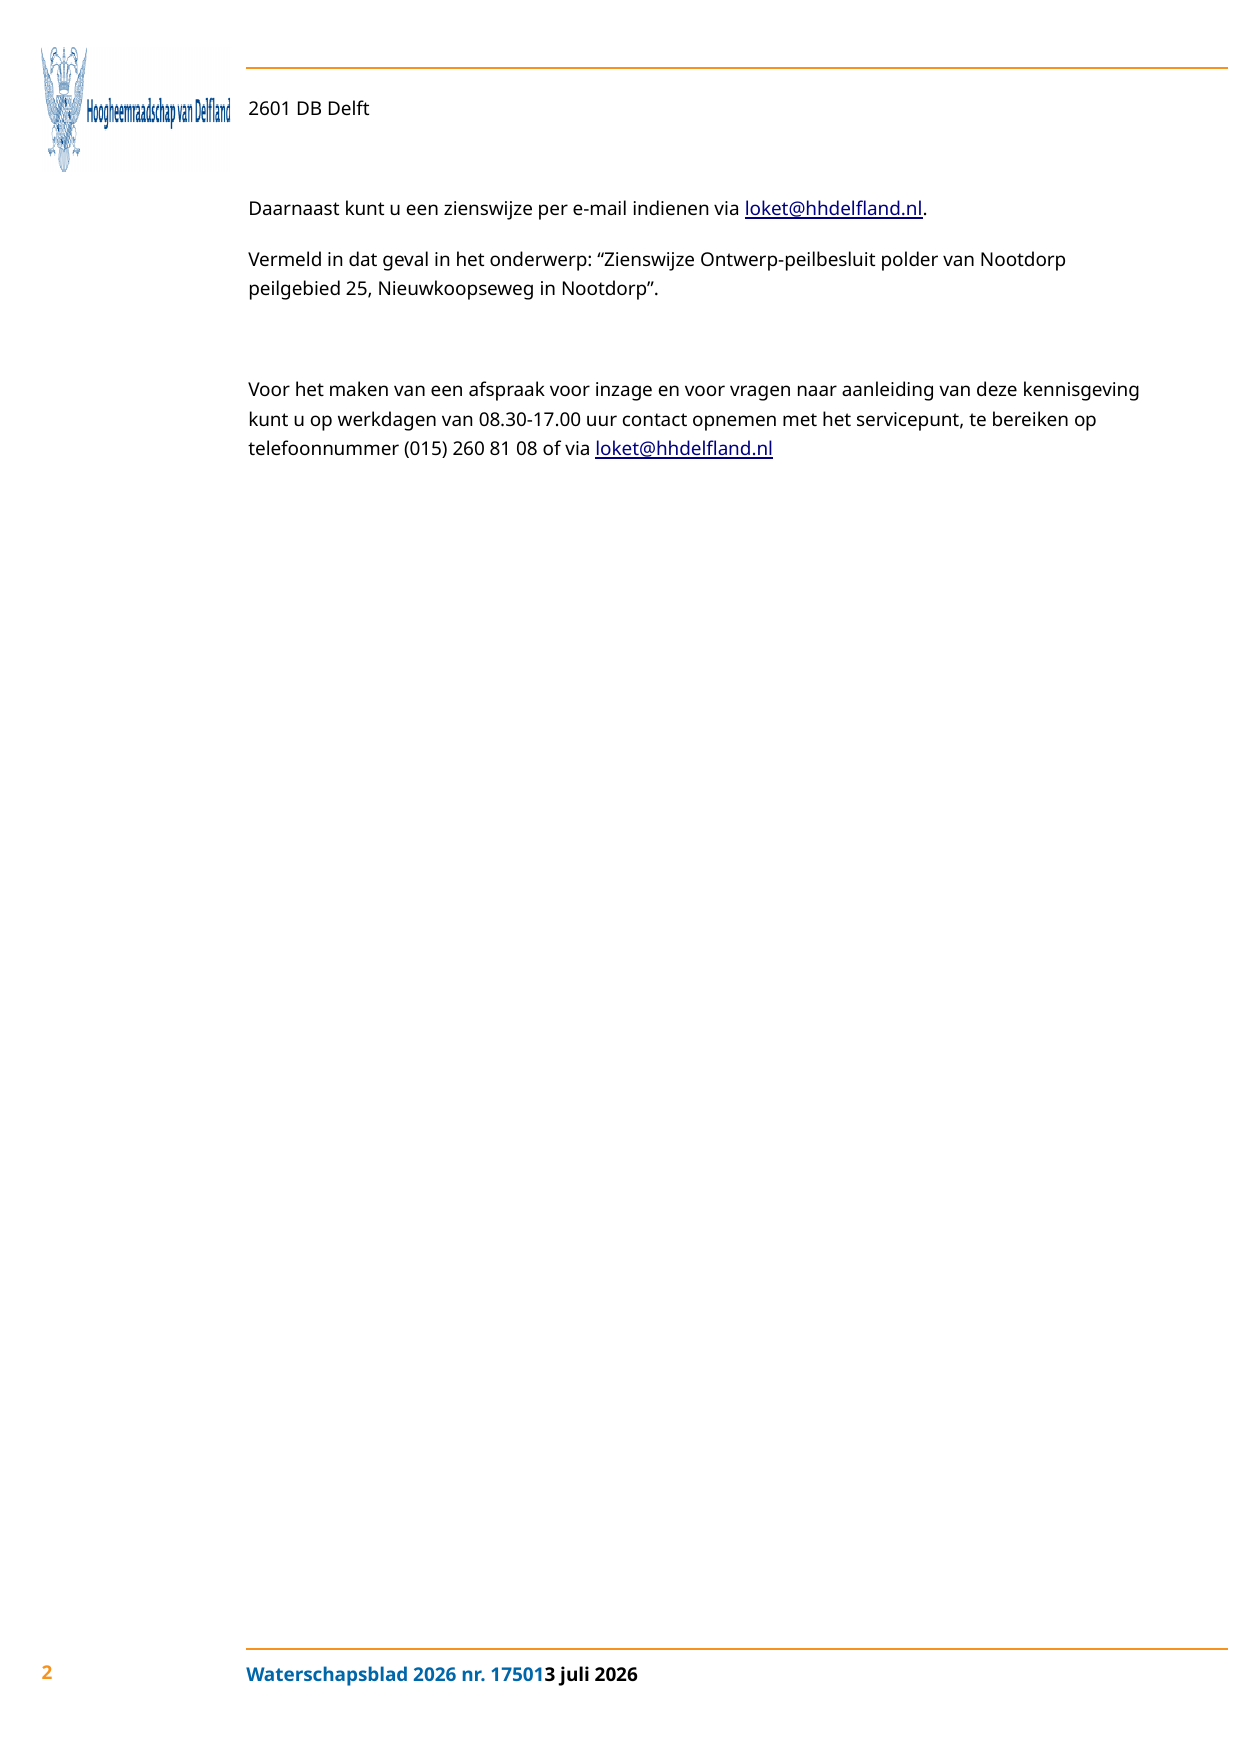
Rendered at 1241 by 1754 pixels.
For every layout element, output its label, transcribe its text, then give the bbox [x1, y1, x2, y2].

text Voor het maken van een afspraak voor inzage en voor vragen naar aanleiding van deze kennisgeving kunt u op werkdagen van 08.30-17.00 uur contact opnemen met het servicepunt, te bereiken op telefoonnummer (015) 260 81 08 of via loket@hhdelfland.nl [248, 376, 1152, 461]
picture [41, 47, 231, 172]
text Vermeld in dat geval in het onderwerp: “Zienswijze Ontwerp-peilbesluit polder van Nootdorp peilgebied 25, Nieuwkoopseweg in Nootdorp”. [248, 246, 1152, 301]
text 2601 DB Delft [248, 95, 1152, 121]
text Daarnaast kunt u een zienswijze per e-mail indienen via loket@hhdelfland.nl. [248, 196, 1152, 221]
